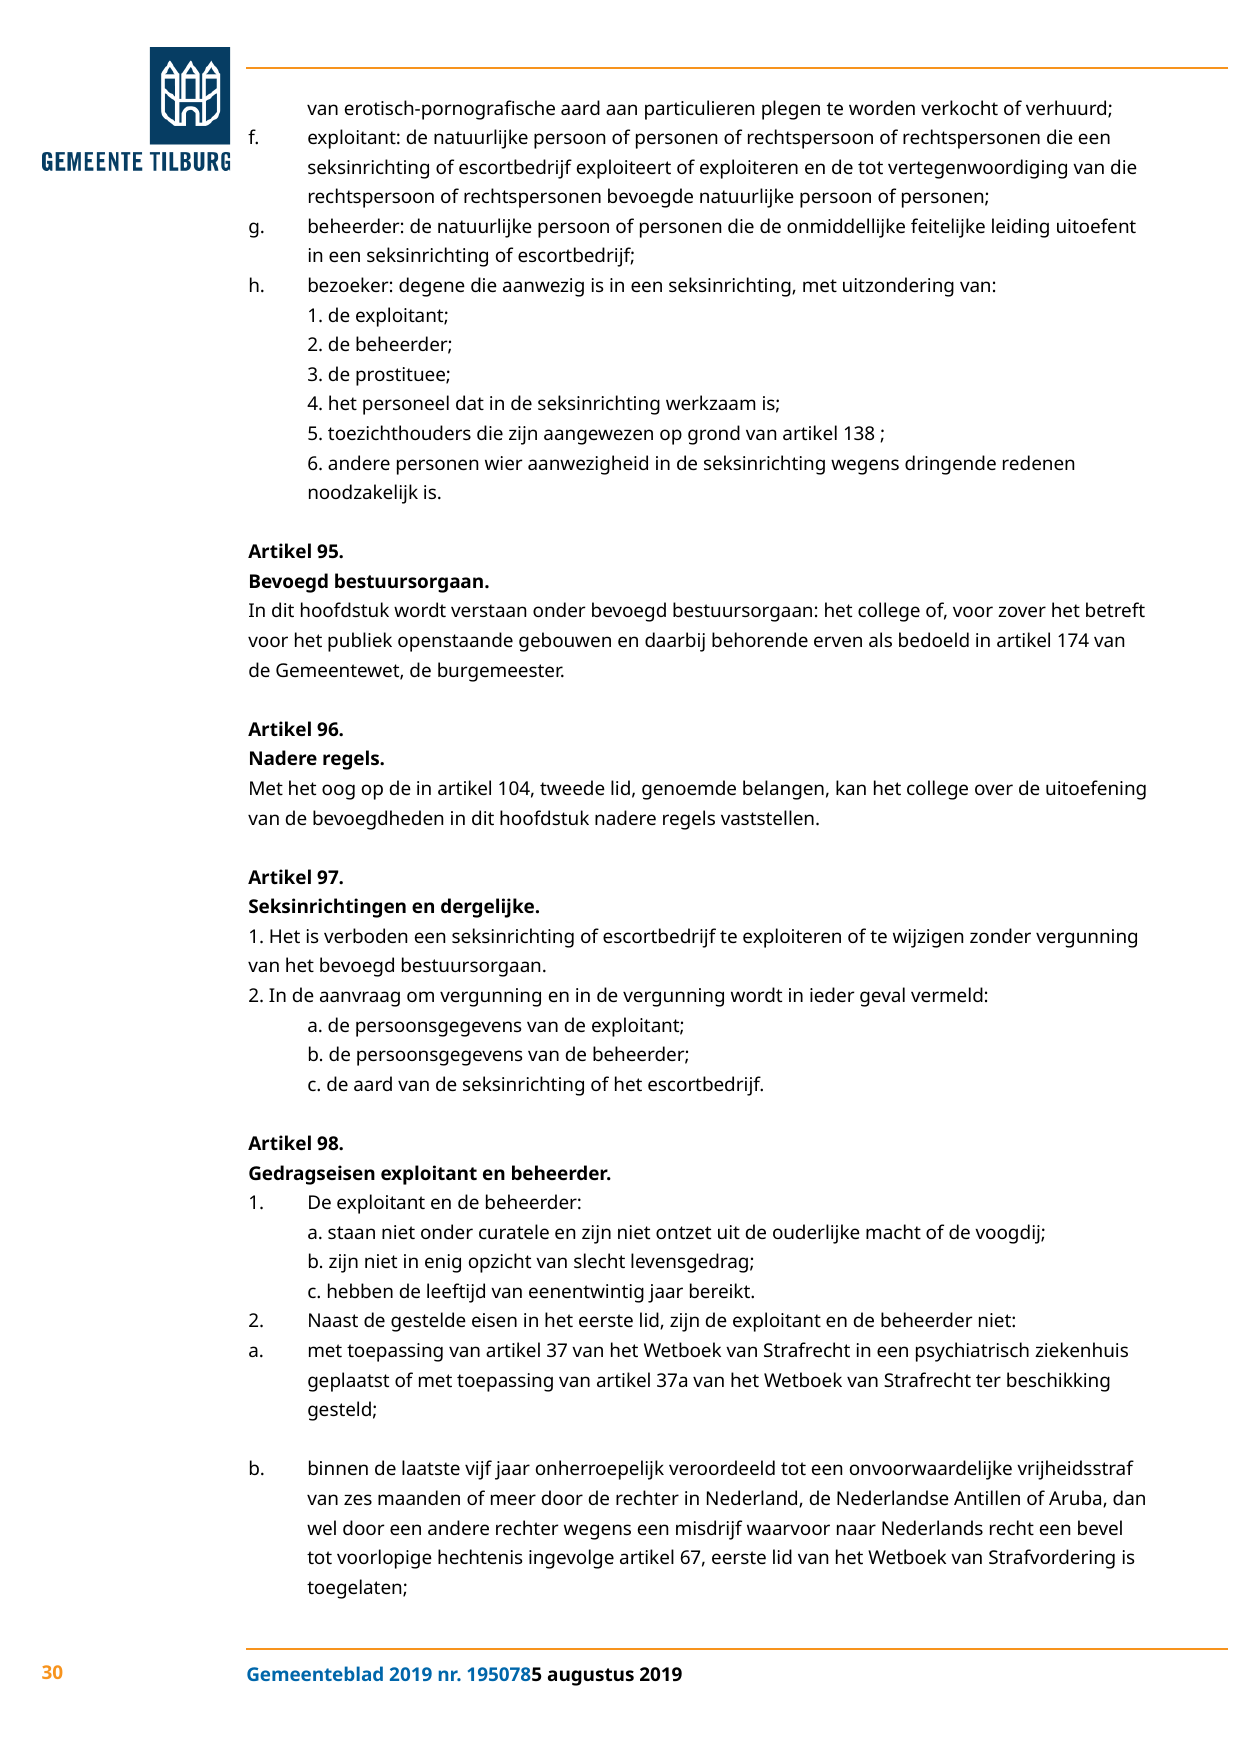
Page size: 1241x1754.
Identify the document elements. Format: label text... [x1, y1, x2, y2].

text In dit hoofdstuk wordt verstaan onder bevoegd bestuursorgaan: het college of, voor zover het betreft voor het publiek openstaande gebouwen en daarbij behorende erven als bedoeld in artikel 174 van de Gemeentewet, de burgemeester. [248, 598, 1152, 683]
text Nadere regels. [248, 746, 1152, 771]
text Artikel 98. [248, 1130, 1152, 1156]
list b. zijn niet in enig opzicht van slecht levensgedrag; [248, 1248, 1152, 1274]
list 1. de exploitant; [248, 302, 1152, 328]
list a. de persoonsgegevens van de exploitant; [248, 1012, 1152, 1038]
list a. staan niet onder curatele en zijn niet ontzet uit de ouderlijke macht of de voogdij; [248, 1219, 1152, 1245]
list van erotisch-pornografische aard aan particulieren plegen te worden verkocht of verhuurd; [248, 95, 1152, 121]
list beheerder: de natuurlijke persoon of personen die de onmiddellijke feitelijke leiding uitoefent in een seksinrichting of escortbedrijf; [248, 213, 1152, 268]
text 1. Het is verboden een seksinrichting of escortbedrijf te exploiteren of te wijzigen zonder vergunning van het bevoegd bestuursorgaan. [248, 923, 1152, 978]
list c. hebben de leeftijd van eenentwintig jaar bereikt. [248, 1278, 1152, 1304]
list Naast de gestelde eisen in het eerste lid, zijn de exploitant en de beheerder niet: [248, 1308, 1152, 1333]
list De exploitant en de beheerder: [248, 1189, 1152, 1215]
list exploitant: de natuurlijke persoon of personen of rechtspersoon of rechtspersonen die een seksinrichting of escortbedrijf exploiteert of exploiteren en de tot vertegenwoordiging van die rechtspersoon of rechtspersonen bevoegde natuurlijke persoon of personen; [248, 124, 1152, 209]
list 4. het personeel dat in de seksinrichting werkzaam is; [248, 391, 1152, 416]
text Met het oog op de in artikel 104, tweede lid, genoemde belangen, kan het college over de uitoefening van de bevoegdheden in dit hoofdstuk nadere regels vaststellen. [248, 775, 1152, 831]
picture [41, 47, 231, 172]
list 6. andere personen wier aanwezigheid in de seksinrichting wegens dringende redenen noodzakelijk is. [248, 450, 1152, 505]
list binnen de laatste vijf jaar onherroepelijk veroordeeld tot een onvoorwaardelijke vrijheidsstraf van zes maanden of meer door de rechter in Nederland, de Nederlandse Antillen of Aruba, dan wel door een andere rechter wegens een misdrijf waarvoor naar Nederlands recht een bevel tot voorlopige hechtenis ingevolge artikel 67, eerste lid van het Wetboek van Strafvordering is toegelaten; [248, 1456, 1152, 1600]
text Artikel 97. [248, 864, 1152, 890]
text Artikel 95. [248, 538, 1152, 564]
text Gedragseisen exploitant en beheerder. [248, 1160, 1152, 1186]
text Bevoegd bestuursorgaan. [248, 568, 1152, 594]
list bezoeker: degene die aanwezig is in een seksinrichting, met uitzondering van: [248, 272, 1152, 298]
list c. de aard van de seksinrichting of het escortbedrijf. [248, 1071, 1152, 1097]
list met toepassing van artikel 37 van het Wetboek van Strafrecht in een psychiatrisch ziekenhuis geplaatst of met toepassing van artikel 37a van het Wetboek van Strafrecht ter beschikking gesteld; [248, 1337, 1152, 1422]
list 5. toezichthouders die zijn aangewezen op grond van artikel 138 ; [248, 420, 1152, 446]
text 2. In de aanvraag om vergunning en in de vergunning wordt in ieder geval vermeld: [248, 982, 1152, 1008]
text Artikel 96. [248, 716, 1152, 742]
text Seksinrichtingen en dergelijke. [248, 893, 1152, 919]
list 3. de prostituee; [248, 361, 1152, 387]
list b. de persoonsgegevens van de beheerder; [248, 1041, 1152, 1067]
list 2. de beheerder; [248, 331, 1152, 357]
